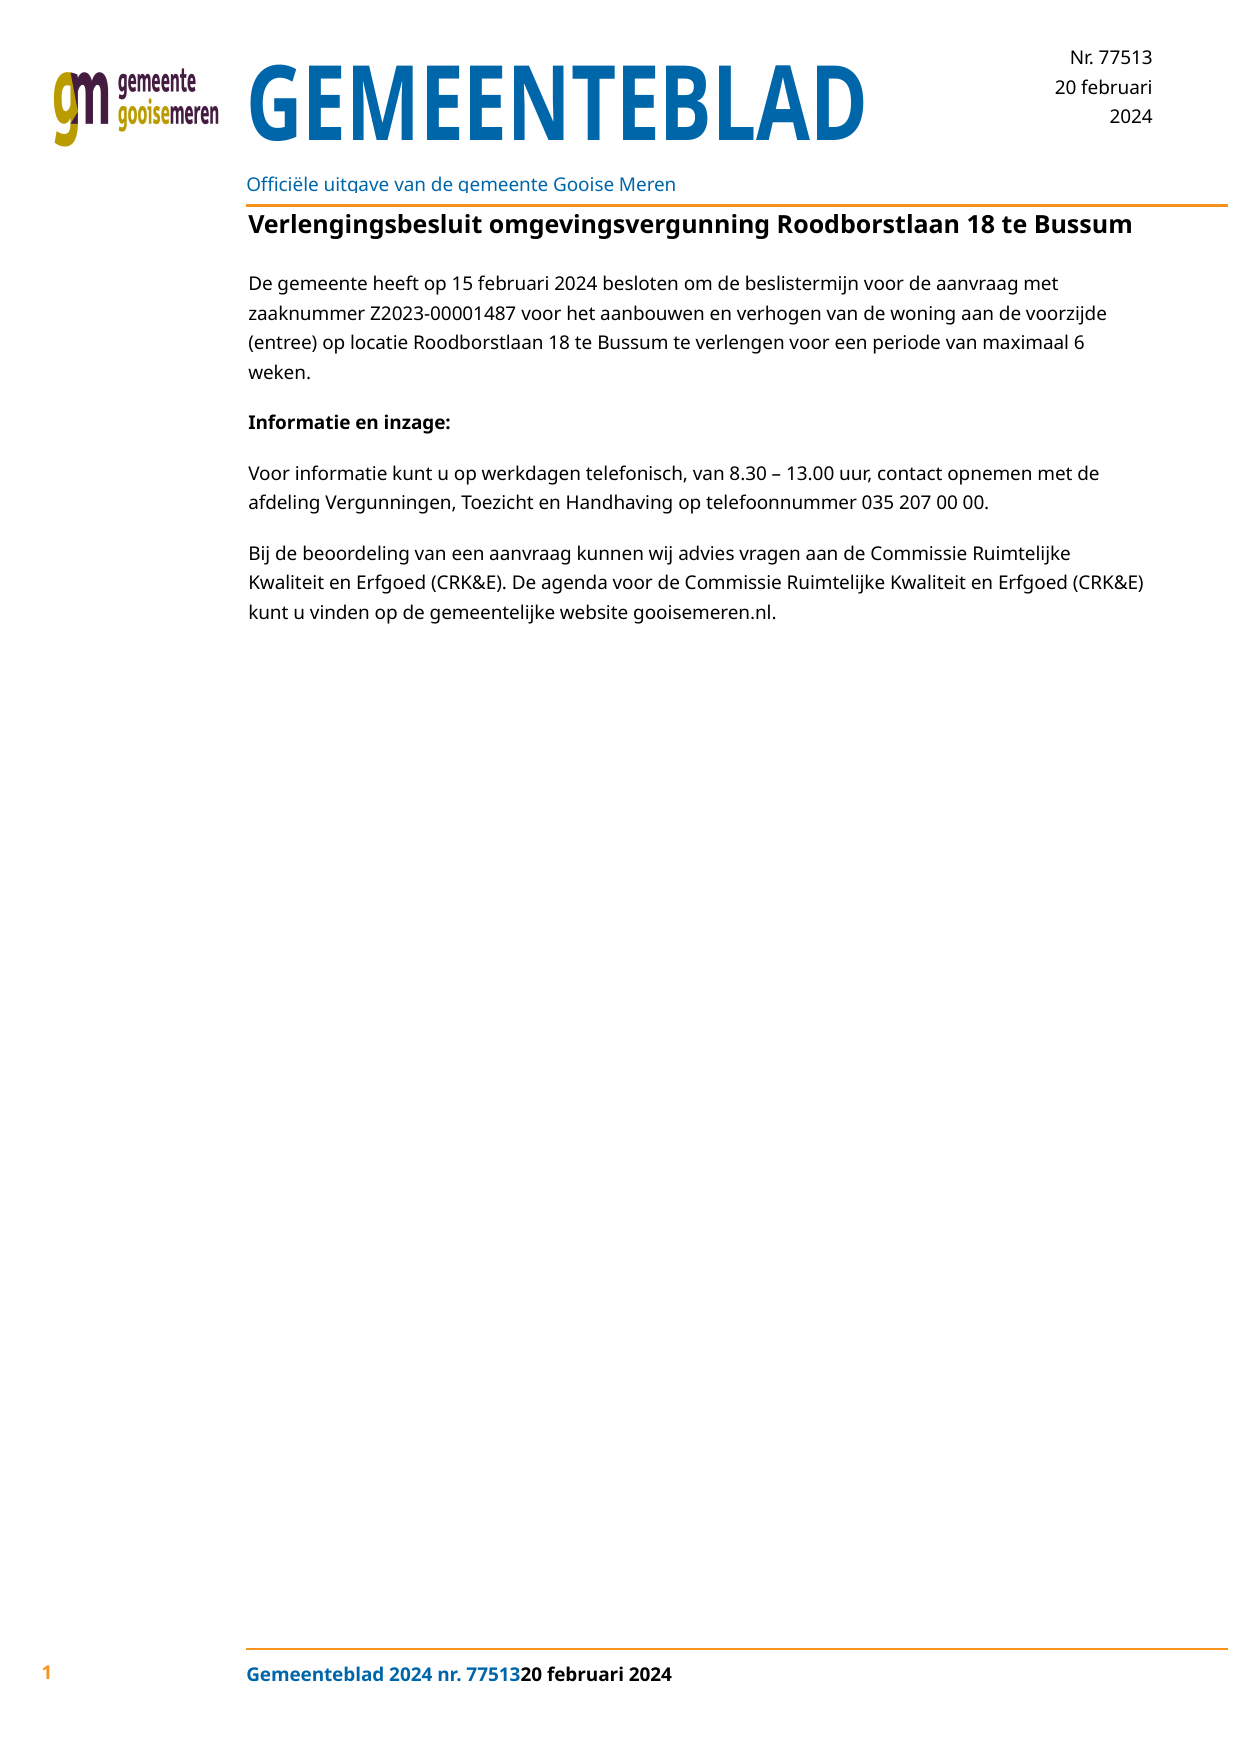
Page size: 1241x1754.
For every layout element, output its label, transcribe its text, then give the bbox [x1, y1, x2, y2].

text De gemeente heeft op 15 februari 2024 besloten om de beslistermijn voor de aanvraag met zaaknummer Z2023-00001487 voor het aanbouwen en verhogen van de woning aan de voorzijde (entree) op locatie Roodborstlaan 18 te Bussum te verlengen voor een periode van maximaal 6 weken. [248, 270, 1152, 385]
picture [41, 47, 231, 172]
text Bij de beoordeling van een aanvraag kunnen wij advies vragen aan de Commissie Ruimtelijke Kwaliteit en Erfgoed (CRK&E). De agenda voor de Commissie Ruimtelijke Kwaliteit en Erfgoed (CRK&E) kunt u vinden op de gemeentelijke website gooisemeren.nl. [248, 540, 1152, 625]
text Verlengingsbesluit omgevingsvergunning Roodborstlaan 18 te Bussum [248, 207, 1152, 241]
text Informatie en inzage: [248, 409, 1152, 435]
text Voor informatie kunt u op werkdagen telefonisch, van 8.30 – 13.00 uur, contact opnemen met de afdeling Vergunningen, Toezicht en Handhaving op telefoonnummer 035 207 00 00. [248, 460, 1152, 515]
